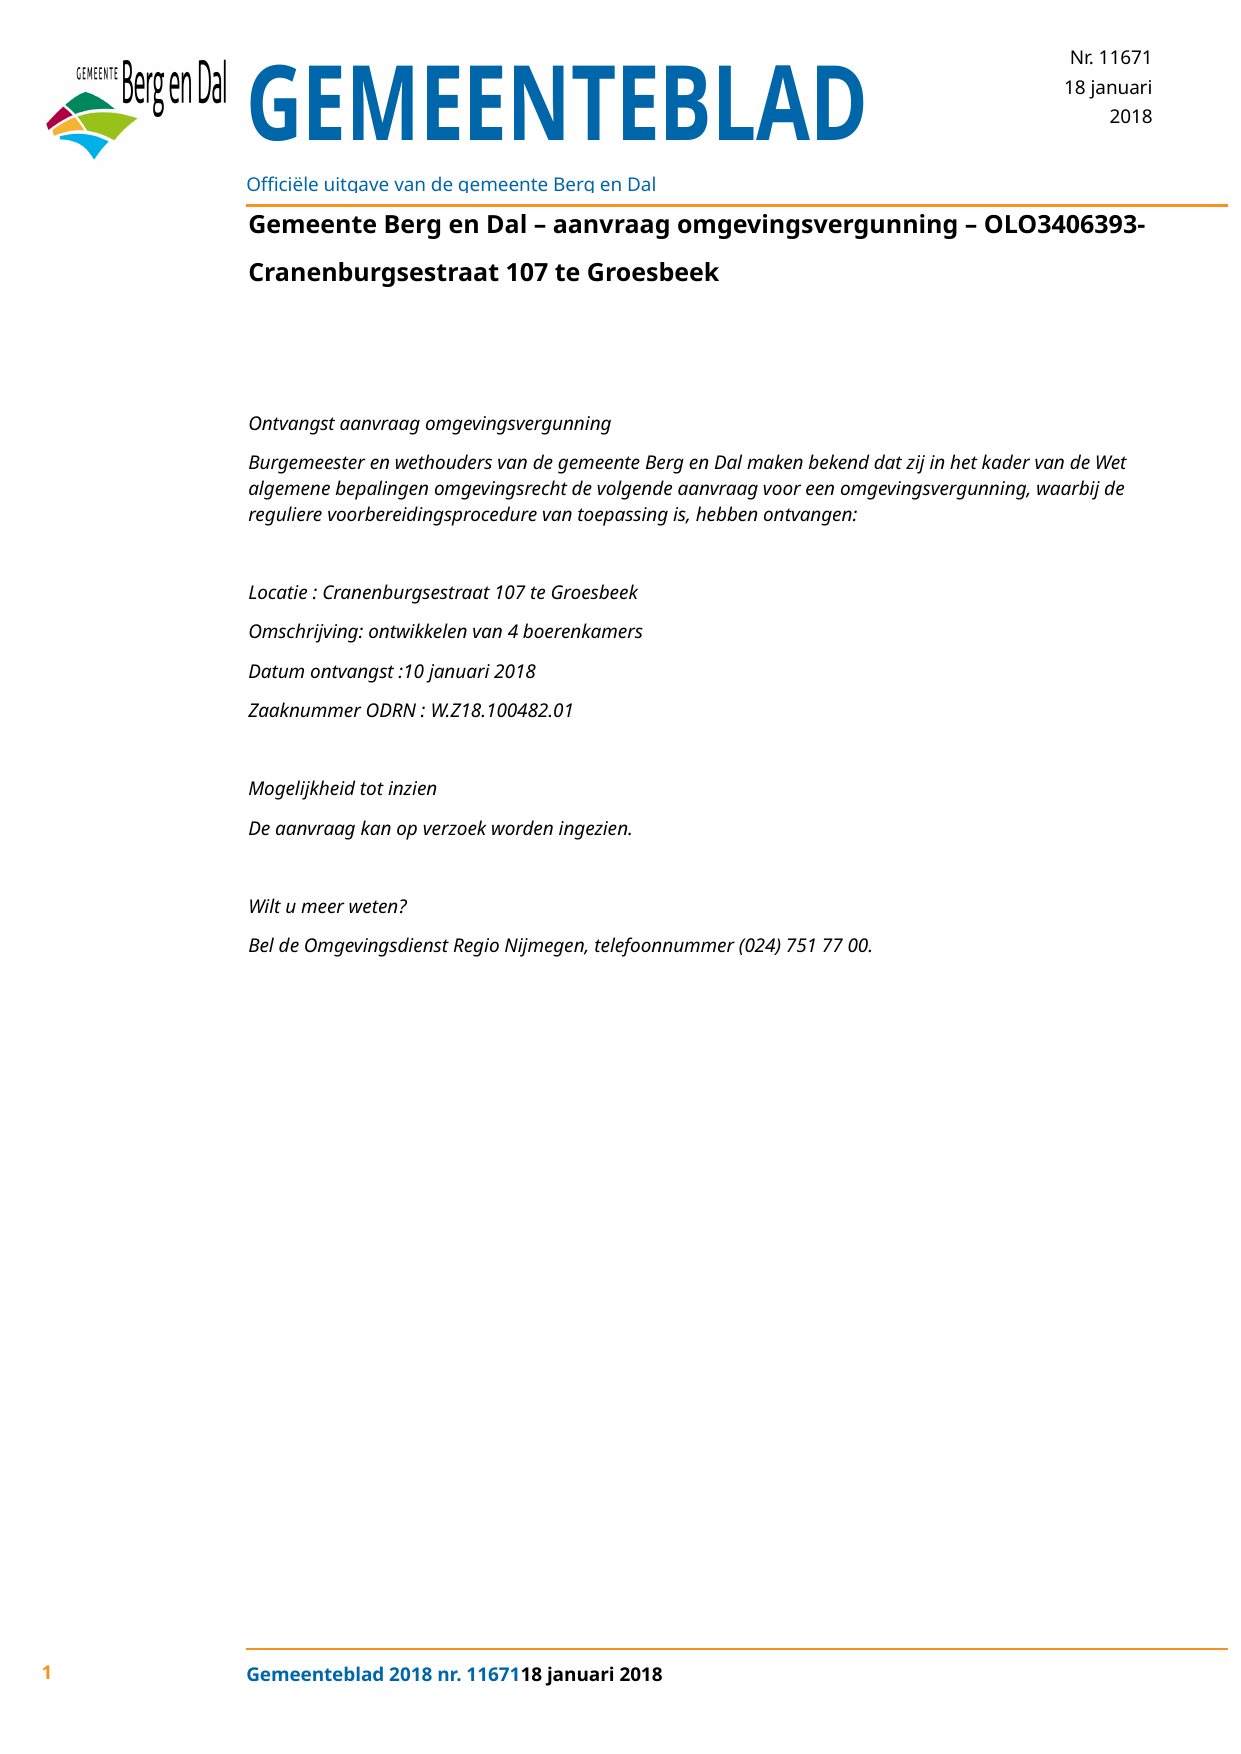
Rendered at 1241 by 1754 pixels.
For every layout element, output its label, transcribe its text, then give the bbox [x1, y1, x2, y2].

text Zaaknummer ODRN : W.Z18.100482.01 [248, 697, 1152, 723]
text Datum ontvangst :10 januari 2018 [248, 658, 1152, 683]
text Burgemeester en wethouders van de gemeente Berg en Dal maken bekend dat zij in het kader van de Wet algemene bepalingen omgevingsrecht de volgende aanvraag voor een omgevingsvergunning, waarbij de reguliere voorbereidingsprocedure van toepassing is, hebben ontvangen: [248, 449, 1152, 526]
text Locatie : Cranenburgsestraat 107 te Groesbeek [248, 579, 1152, 605]
text Omschrijving: ontwikkelen van 4 boerenkamers [248, 618, 1152, 644]
text Gemeente Berg en Dal – aanvraag omgevingsvergunning – OLO3406393- Cranenburgsestraat 107 te Groesbeek [248, 207, 1152, 288]
text Ontvangst aanvraag omgevingsvergunning [248, 410, 1152, 436]
text Bel de Omgevingsdienst Regio Nijmegen, telefoonnummer (024) 751 77 00. [248, 933, 1152, 958]
text Mogelijkheid tot inzien [248, 776, 1152, 801]
text De aanvraag kan op verzoek worden ingezien. [248, 815, 1152, 841]
picture [41, 47, 231, 172]
text Wilt u meer weten? [248, 893, 1152, 919]
